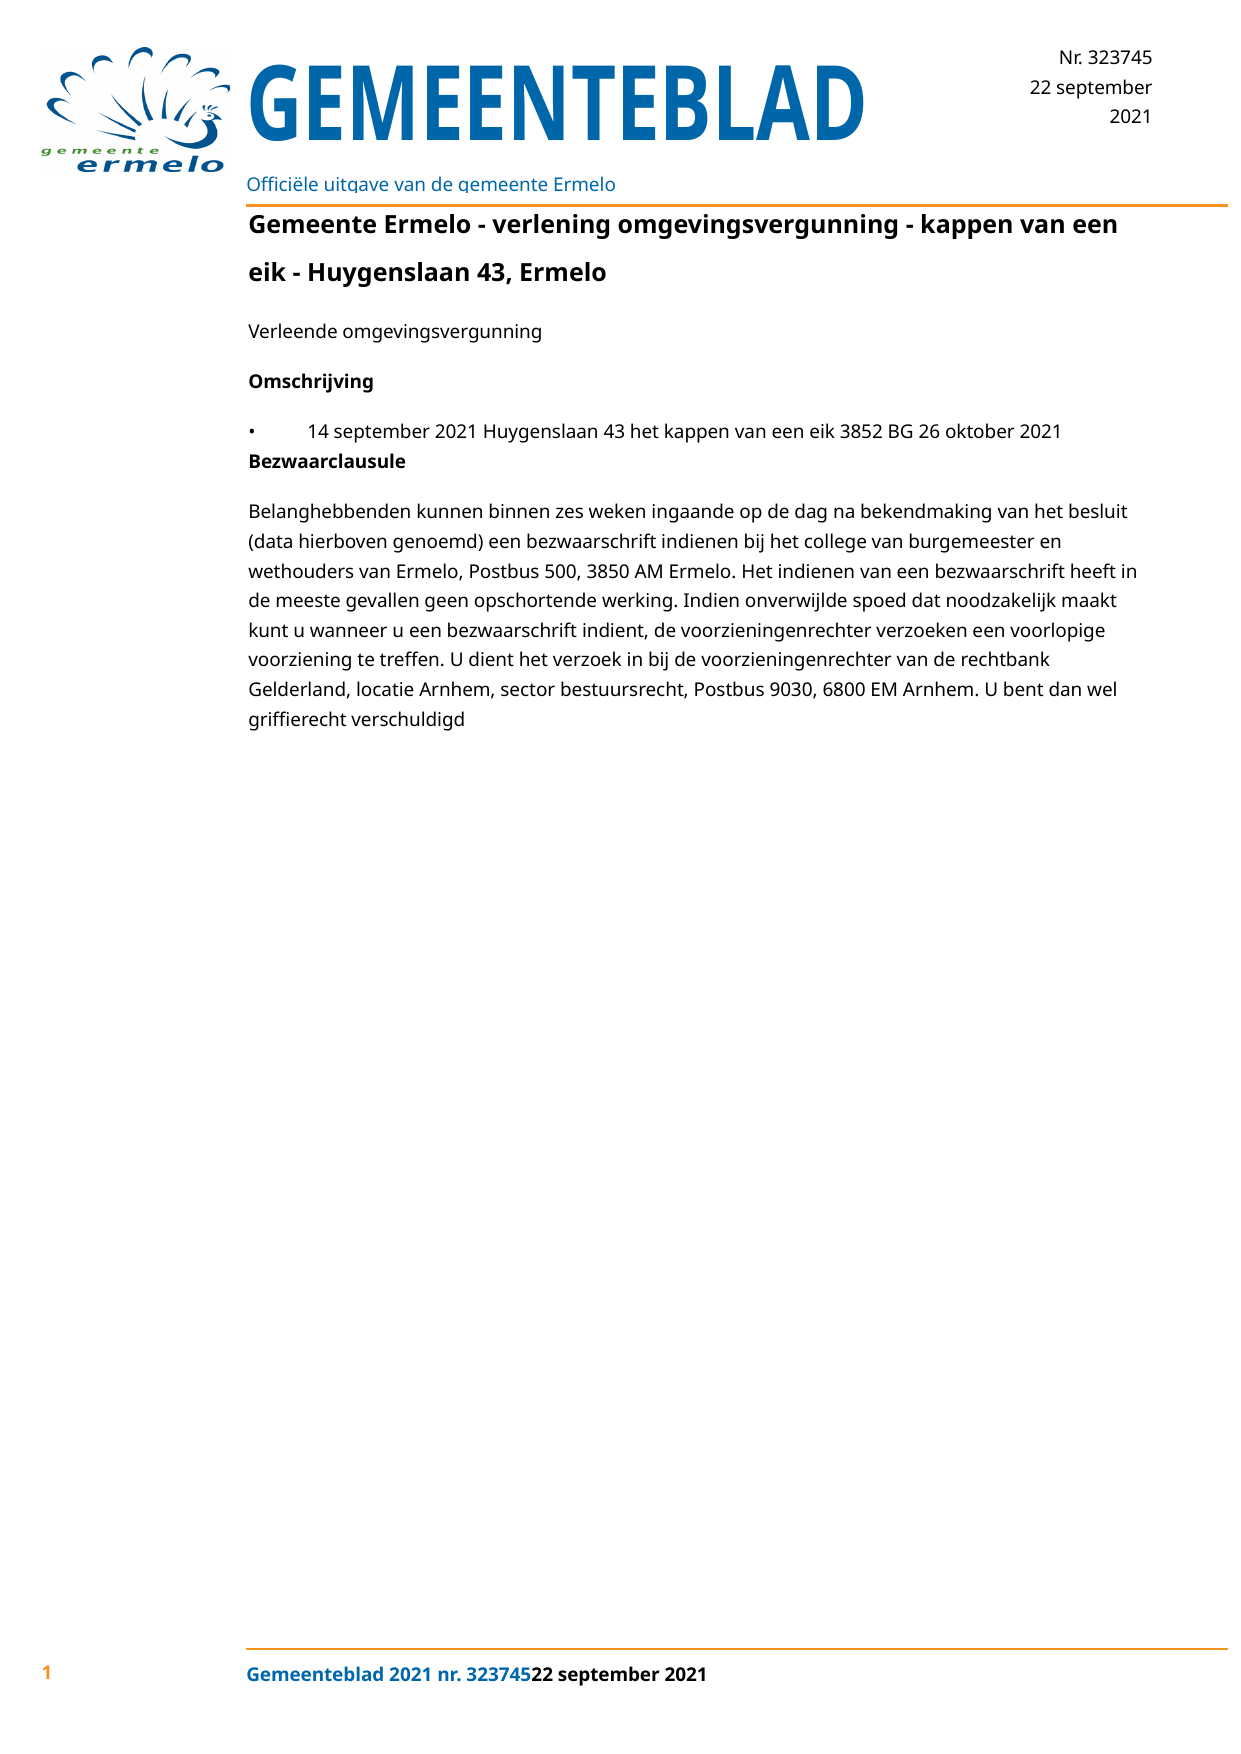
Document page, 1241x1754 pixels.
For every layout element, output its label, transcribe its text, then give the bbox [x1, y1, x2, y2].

picture [41, 47, 231, 172]
text Gemeente Ermelo - verlening omgevingsvergunning - kappen van een eik - Huygenslaan 43, Ermelo [248, 207, 1152, 288]
text Bezwaarclausule [248, 448, 1152, 474]
list 14 september 2021 Huygenslaan 43 het kappen van een eik 3852 BG 26 oktober 2021 [248, 419, 1152, 444]
text Omschrijving [248, 368, 1152, 394]
text Belanghebbenden kunnen binnen zes weken ingaande op de dag na bekendmaking van het besluit (data hierboven genoemd) een bezwaarschrift indienen bij het college van burgemeester en wethouders van Ermelo, Postbus 500, 3850 AM Ermelo. Het indienen van een bezwaarschrift heeft in de meeste gevallen geen opschortende werking. Indien onverwijlde spoed dat noodzakelijk maakt kunt u wanneer u een bezwaarschrift indient, de voorzieningenrechter verzoeken een voorlopige voorziening te treffen. U dient het verzoek in bij de voorzieningenrechter van de rechtbank Gelderland, locatie Arnhem, sector bestuursrecht, Postbus 9030, 6800 EM Arnhem. U bent dan wel griffierecht verschuldigd [248, 499, 1152, 732]
text Verleende omgevingsvergunning [248, 318, 1152, 344]
